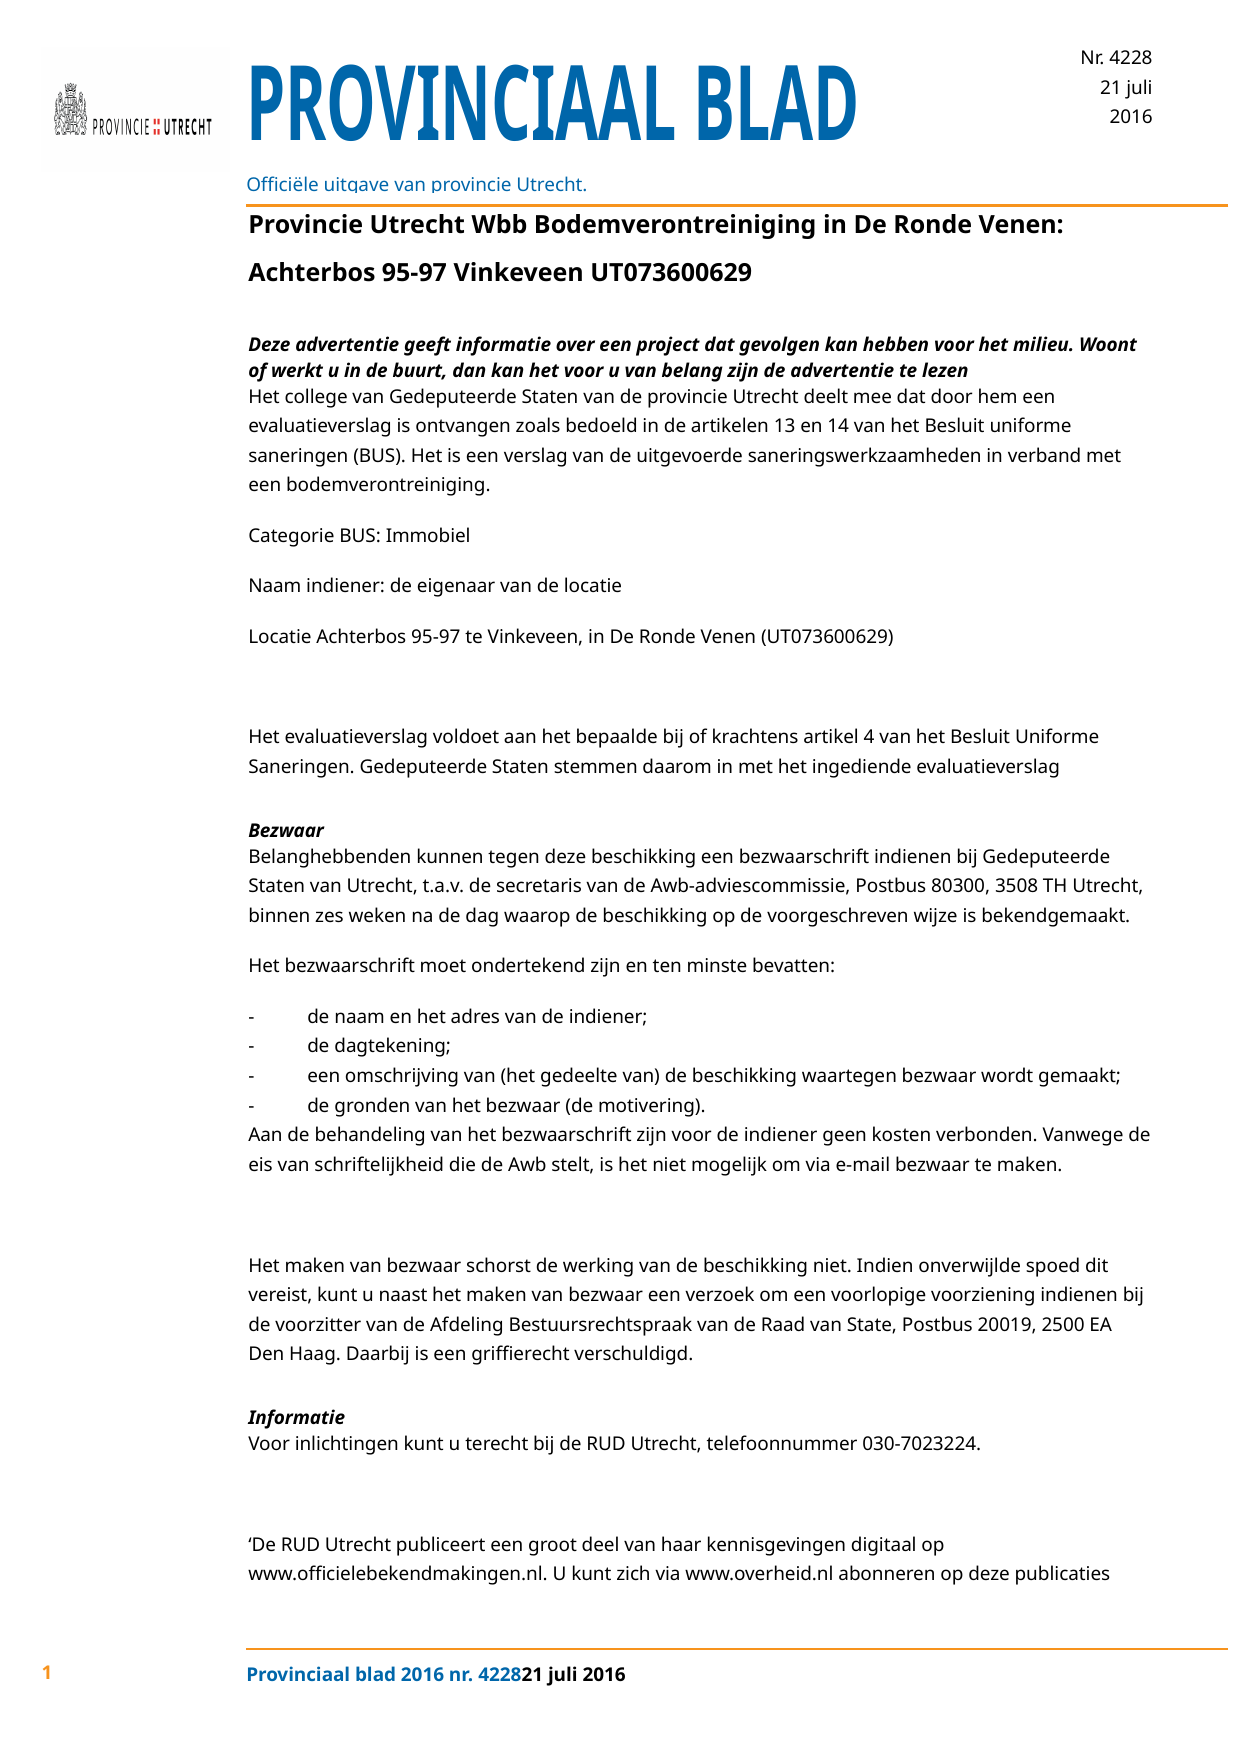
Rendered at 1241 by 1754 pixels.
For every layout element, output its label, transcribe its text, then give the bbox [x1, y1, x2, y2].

text Provincie Utrecht Wbb Bodemverontreiniging in De Ronde Venen: Achterbos 95-97 Vinkeveen UT073600629 [248, 207, 1152, 288]
text Het bezwaarschrift moet ondertekend zijn en ten minste bevatten: [248, 953, 1152, 978]
list de gronden van het bezwaar (de motivering). [248, 1092, 1152, 1117]
text Informatie [248, 1404, 1152, 1430]
text Voor inlichtingen kunt u terecht bij de RUD Utrecht, telefoonnummer 030-7023224. [248, 1430, 1152, 1456]
list de naam en het adres van de indiener; [248, 1003, 1152, 1029]
text Het evaluatieverslag voldoet aan het bepaalde bij of krachtens artikel 4 van het Besluit Uniforme Saneringen. Gedeputeerde Staten stemmen daarom in met het ingediende evaluatieverslag [248, 724, 1152, 779]
picture [41, 47, 231, 172]
text Het maken van bezwaar schorst de werking van de beschikking niet. Indien onverwijlde spoed dit vereist, kunt u naast het maken van bezwaar een verzoek om een voorlopige voorziening indienen bij de voorzitter van de Afdeling Bestuursrechtspraak van de Raad van State, Postbus 20019, 2500 EA Den Haag. Daarbij is een griffierecht verschuldigd. [248, 1252, 1152, 1366]
text Aan de behandeling van het bezwaarschrift zijn voor de indiener geen kosten verbonden. Vanwege de eis van schriftelijkheid die de Awb stelt, is het niet mogelijk om via e-mail bezwaar te maken. [248, 1121, 1152, 1177]
text Het college van Gedeputeerde Staten van de provincie Utrecht deelt mee dat door hem een evaluatieverslag is ontvangen zoals bedoeld in de artikelen 13 en 14 van het Besluit uniforme saneringen (BUS). Het is een verslag van de uitgevoerde saneringswerkzaamheden in verband met een bodemverontreiniging. [248, 383, 1152, 497]
text Belanghebbenden kunnen tegen deze beschikking een bezwaarschrift indienen bij Gedeputeerde Staten van Utrecht, t.a.v. de secretaris van de Awb-adviescommissie, Postbus 80300, 3508 TH Utrecht, binnen zes weken na de dag waarop de beschikking op de voorgeschreven wijze is bekendgemaakt. [248, 843, 1152, 928]
text Categorie BUS: Immobiel [248, 522, 1152, 548]
text Bezwaar [248, 817, 1152, 843]
text ‘De RUD Utrecht publiceert een groot deel van haar kennisgevingen digitaal op www.officielebekendmakingen.nl. U kunt zich via www.overheid.nl abonneren op deze publicaties [248, 1531, 1152, 1586]
text Naam indiener: de eigenaar van de locatie [248, 572, 1152, 598]
text Deze advertentie geeft informatie over een project dat gevolgen kan hebben voor het milieu. Woont of werkt u in de buurt, dan kan het voor u van belang zijn de advertentie te lezen [248, 331, 1152, 383]
text Locatie Achterbos 95-97 te Vinkeveen, in De Ronde Venen (UT073600629) [248, 623, 1152, 649]
list een omschrijving van (het gedeelte van) de beschikking waartegen bezwaar wordt gemaakt; [248, 1062, 1152, 1088]
list de dagtekening; [248, 1033, 1152, 1058]
